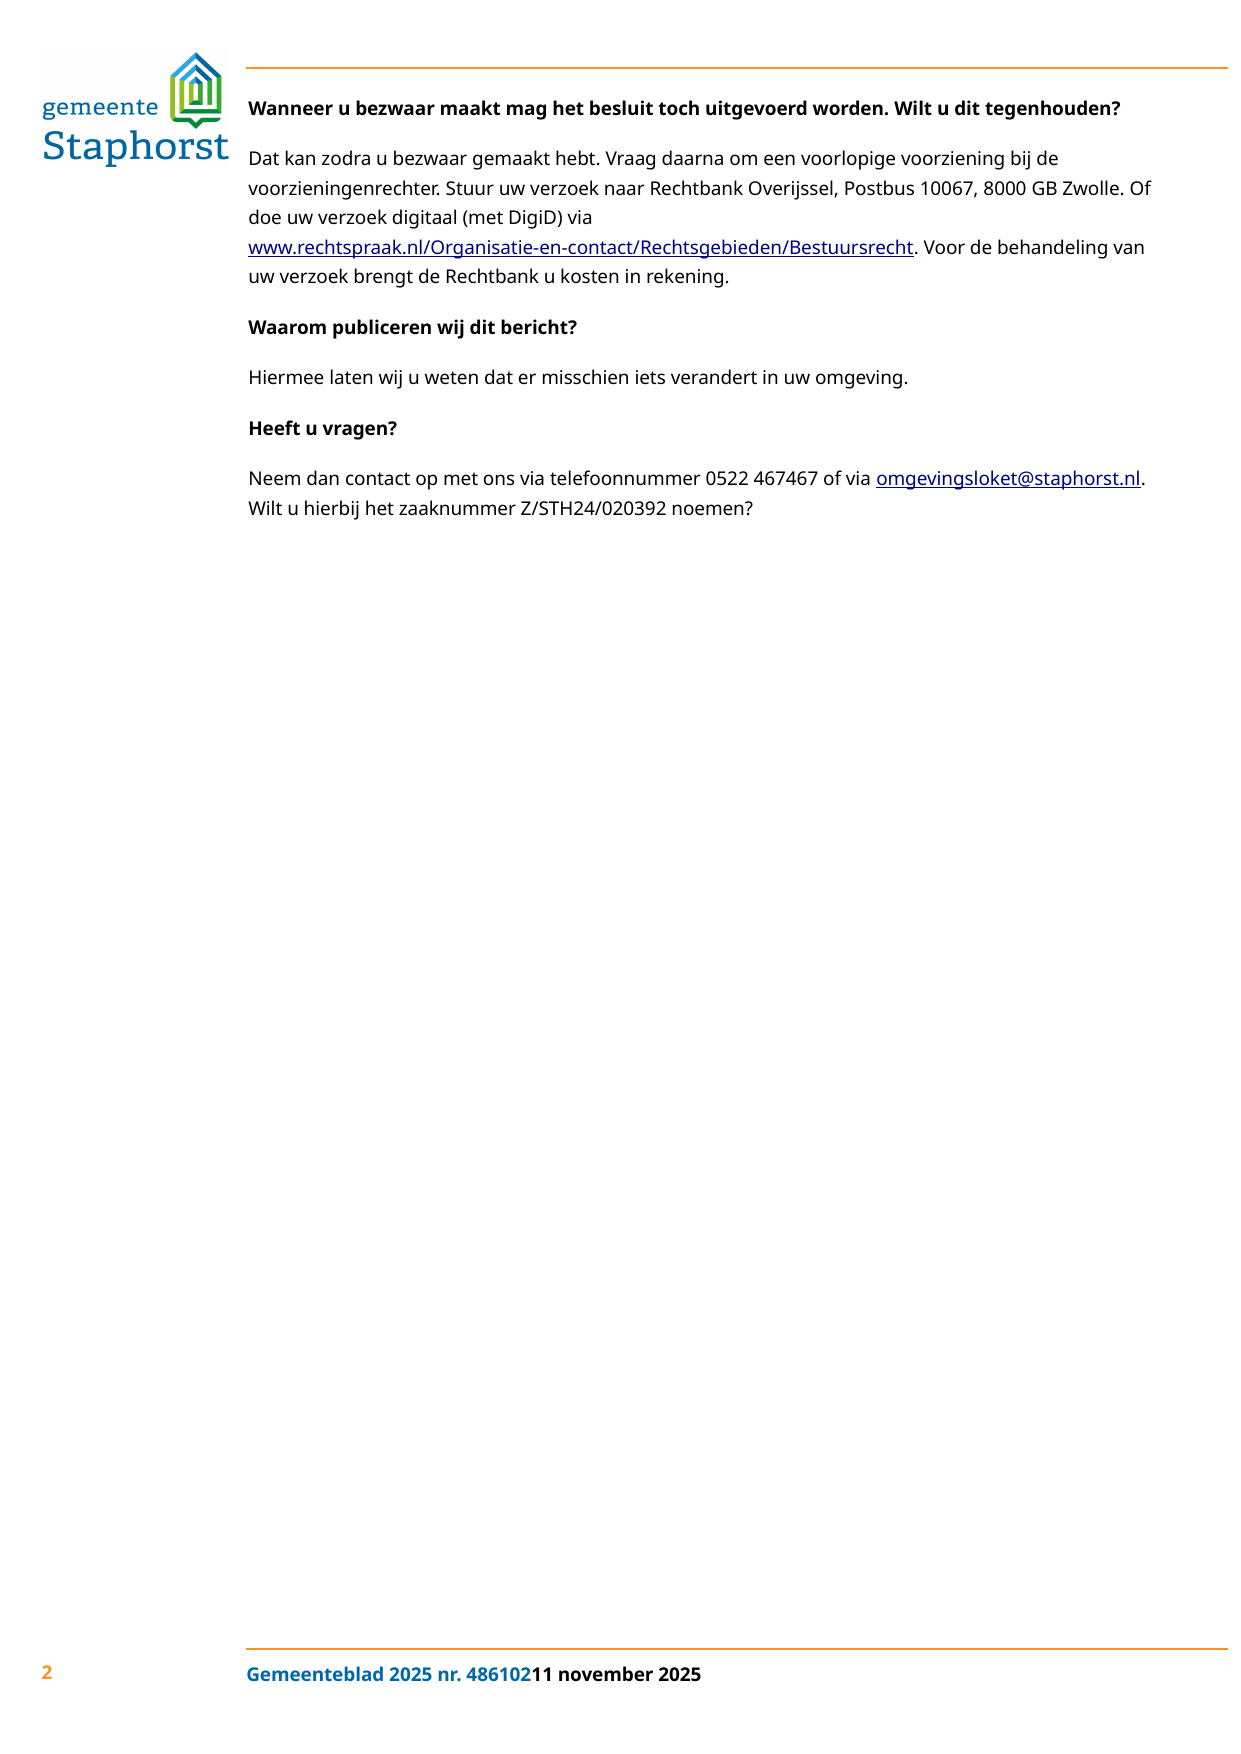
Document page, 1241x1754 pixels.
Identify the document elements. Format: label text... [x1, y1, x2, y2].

text Dat kan zodra u bezwaar gemaakt hebt. Vraag daarna om een voorlopige voorziening bij de voorzieningenrechter. Stuur uw verzoek naar Rechtbank Overijssel, Postbus 10067, 8000 GB Zwolle. Of doe uw verzoek digitaal (met DigiD) via www.rechtspraak.nl/Organisatie-en-contact/Rechtsgebieden/Bestuursrecht. Voor de behandeling van uw verzoek brengt de Rechtbank u kosten in rekening. [248, 145, 1152, 289]
text Waarom publiceren wij dit bericht? [248, 314, 1152, 340]
text Neem dan contact op met ons via telefoonnummer 0522 467467 of via omgevingsloket@staphorst.nl. Wilt u hierbij het zaaknummer Z/STH24/020392 noemen? [248, 465, 1152, 521]
text Hiermee laten wij u weten dat er misschien iets verandert in uw omgeving. [248, 364, 1152, 390]
text Heeft u vragen? [248, 415, 1152, 441]
picture [41, 47, 231, 172]
text Wanneer u bezwaar maakt mag het besluit toch uitgevoerd worden. Wilt u dit tegenhouden? [248, 95, 1152, 121]
